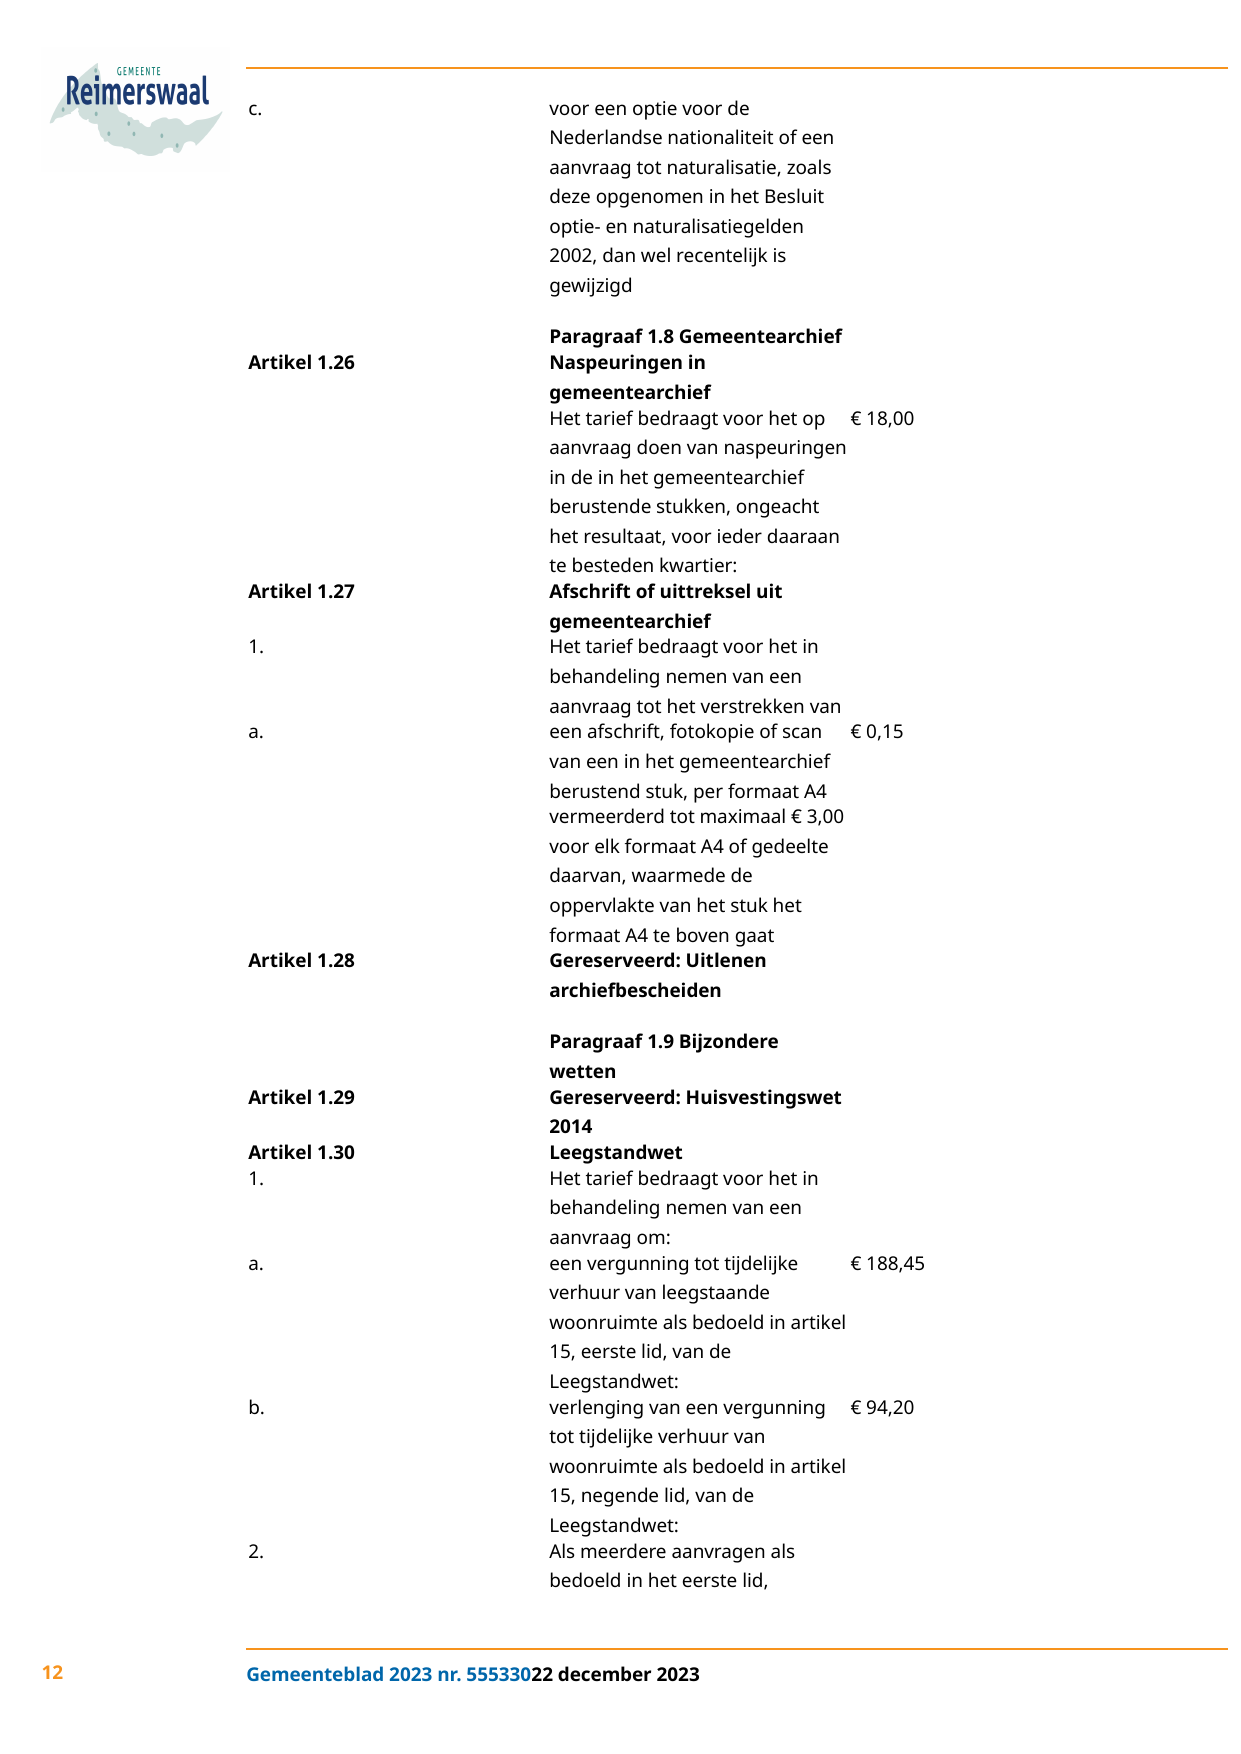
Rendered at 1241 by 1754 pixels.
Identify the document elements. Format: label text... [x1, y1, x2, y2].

table_cell [850, 350, 1152, 405]
table_cell € 94,20 [850, 1394, 1152, 1538]
table_cell 2. [248, 1538, 549, 1593]
table_cell voor een optie voor de Nederlandse nationaliteit of een aanvraag tot naturalisatie, zoals deze opgenomen in het Besluit optie- en naturalisatiegelden 2002, dan wel recentelijk is gewijzigd [549, 95, 850, 298]
table_cell een vergunning tot tijdelijke verhuur van leegstaande woonruimte als bedoeld in artikel 15, eerste lid, van de Leegstandwet: [549, 1250, 850, 1394]
table_cell Afschrift of uittreksel uit gemeentearchief [549, 579, 850, 634]
table_cell Artikel 1.29 [248, 1084, 549, 1139]
table_cell [248, 324, 549, 349]
table_cell Het tarief bedraagt voor het in behandeling nemen van een aanvraag tot het verstrekken van [549, 634, 850, 719]
table_cell verlenging van een vergunning tot tijdelijke verhuur van woonruimte als bedoeld in artikel 15, negende lid, van de Leegstandwet: [549, 1394, 850, 1538]
table_cell [850, 579, 1152, 634]
table_cell [549, 1003, 850, 1029]
table_cell [850, 1003, 1152, 1029]
table_cell een afschrift, fotokopie of scan van een in het gemeentearchief berustend stuk, per formaat A4 [549, 719, 850, 803]
table_cell Paragraaf 1.8 Gemeentearchief [549, 324, 850, 349]
table_cell [850, 804, 1152, 948]
table_cell Naspeuringen in gemeentearchief [549, 350, 850, 405]
table_cell vermeerderd tot maximaal € 3,00 voor elk formaat A4 of gedeelte daarvan, waarmede de oppervlakte van het stuk het formaat A4 te boven gaat [549, 804, 850, 948]
table_cell b. [248, 1394, 549, 1538]
table_cell Artikel 1.30 [248, 1139, 549, 1165]
table_cell [248, 405, 549, 578]
table_cell € 18,00 [850, 405, 1152, 578]
table_cell [248, 298, 549, 324]
table_cell [850, 95, 1152, 298]
table_cell [850, 324, 1152, 349]
table_cell Artikel 1.27 [248, 579, 549, 634]
table_cell € 0,15 [850, 719, 1152, 803]
picture [41, 47, 231, 172]
table_cell Leegstandwet [549, 1139, 850, 1165]
table_cell [850, 948, 1152, 1003]
table_cell a. [248, 719, 549, 803]
table_cell Paragraaf 1.9 Bijzondere wetten [549, 1029, 850, 1084]
table_cell a. [248, 1250, 549, 1394]
table_cell Artikel 1.26 [248, 350, 549, 405]
table_cell [850, 634, 1152, 719]
table_cell Het tarief bedraagt voor het op aanvraag doen van naspeuringen in de in het gemeentearchief berustende stukken, ongeacht het resultaat, voor ieder daaraan te besteden kwartier: [549, 405, 850, 578]
table_cell 1. [248, 1165, 549, 1250]
table_cell [850, 1084, 1152, 1139]
table_cell [850, 1538, 1152, 1593]
table_cell [248, 804, 549, 948]
table_cell [850, 1139, 1152, 1165]
table_cell Als meerdere aanvragen als bedoeld in het eerste lid, [549, 1538, 850, 1593]
table_cell [248, 1029, 549, 1084]
table_cell Artikel 1.28 [248, 948, 549, 1003]
table_cell [549, 298, 850, 324]
table_cell Gereserveerd: Uitlenen archiefbescheiden [549, 948, 850, 1003]
table_cell Gereserveerd: Huisvestingswet 2014 [549, 1084, 850, 1139]
table_cell [850, 298, 1152, 324]
table_cell [850, 1165, 1152, 1250]
table_cell Het tarief bedraagt voor het in behandeling nemen van een aanvraag om: [549, 1165, 850, 1250]
table_cell [248, 1003, 549, 1029]
table_cell c. [248, 95, 549, 298]
table_cell 1. [248, 634, 549, 719]
table_cell [850, 1029, 1152, 1084]
table_cell € 188,45 [850, 1250, 1152, 1394]
